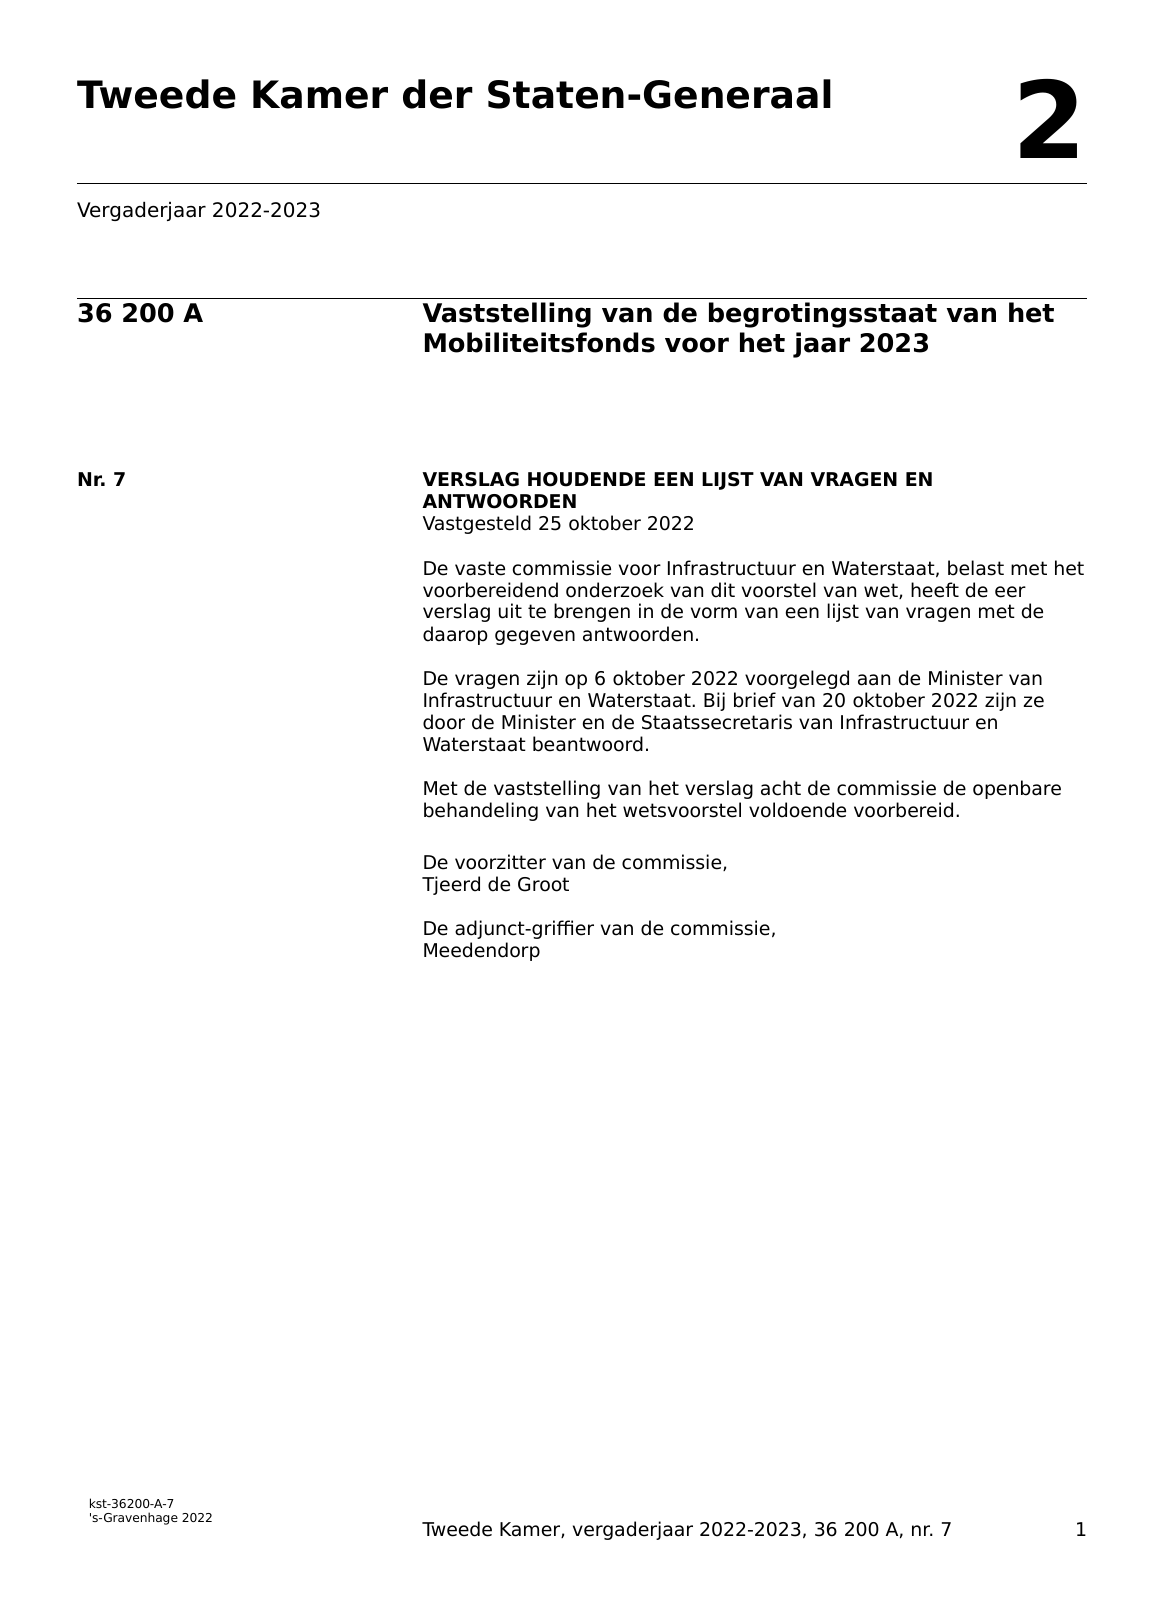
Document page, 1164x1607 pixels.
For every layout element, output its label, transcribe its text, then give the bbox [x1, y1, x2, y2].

subtitle Nr. 7 VERSLAG HOUDENDE EEN LIJST VAN VRAGEN EN ANTWOORDEN [77, 469, 1087, 513]
text Vastgesteld 25 oktober 2022 [422, 513, 1087, 535]
table_header Tweede Kamer der Staten-Generaal [77, 59, 886, 183]
text De voorzitter van de commissie, Tjeerd de Groot [422, 852, 1087, 896]
text De vragen zijn op 6 oktober 2022 voorgelegd aan de Minister van Infrastructuur en Waterstaat. Bij brief van 20 oktober 2022 zijn ze door de Minister en de Staatssecretaris van Infrastructuur en Waterstaat beantwoord. [422, 668, 1087, 756]
subtitle 36 200 A Vaststelling van de begrotingsstaat van het Mobiliteitsfonds voor het jaar 2023 [77, 299, 1087, 358]
text De adjunct-griffier van de commissie, Meedendorp [422, 918, 1087, 962]
text 's-Gravenhage 2022 [88, 1511, 323, 1525]
text kst-36200-A-7 [88, 1497, 323, 1511]
table_cell Vergaderjaar 2022-2023 [77, 184, 1087, 298]
text Met de vaststelling van het verslag acht de commissie de openbare behandeling van het wetsvoorstel voldoende voorbereid. [422, 778, 1087, 822]
text De vaste commissie voor Infrastructuur en Waterstaat, belast met het voorbereidend onderzoek van dit voorstel van wet, heeft de eer verslag uit te brengen in de vorm van een lijst van vragen met de daarop gegeven antwoorden. [422, 557, 1087, 645]
table_header 2 [886, 59, 1087, 183]
